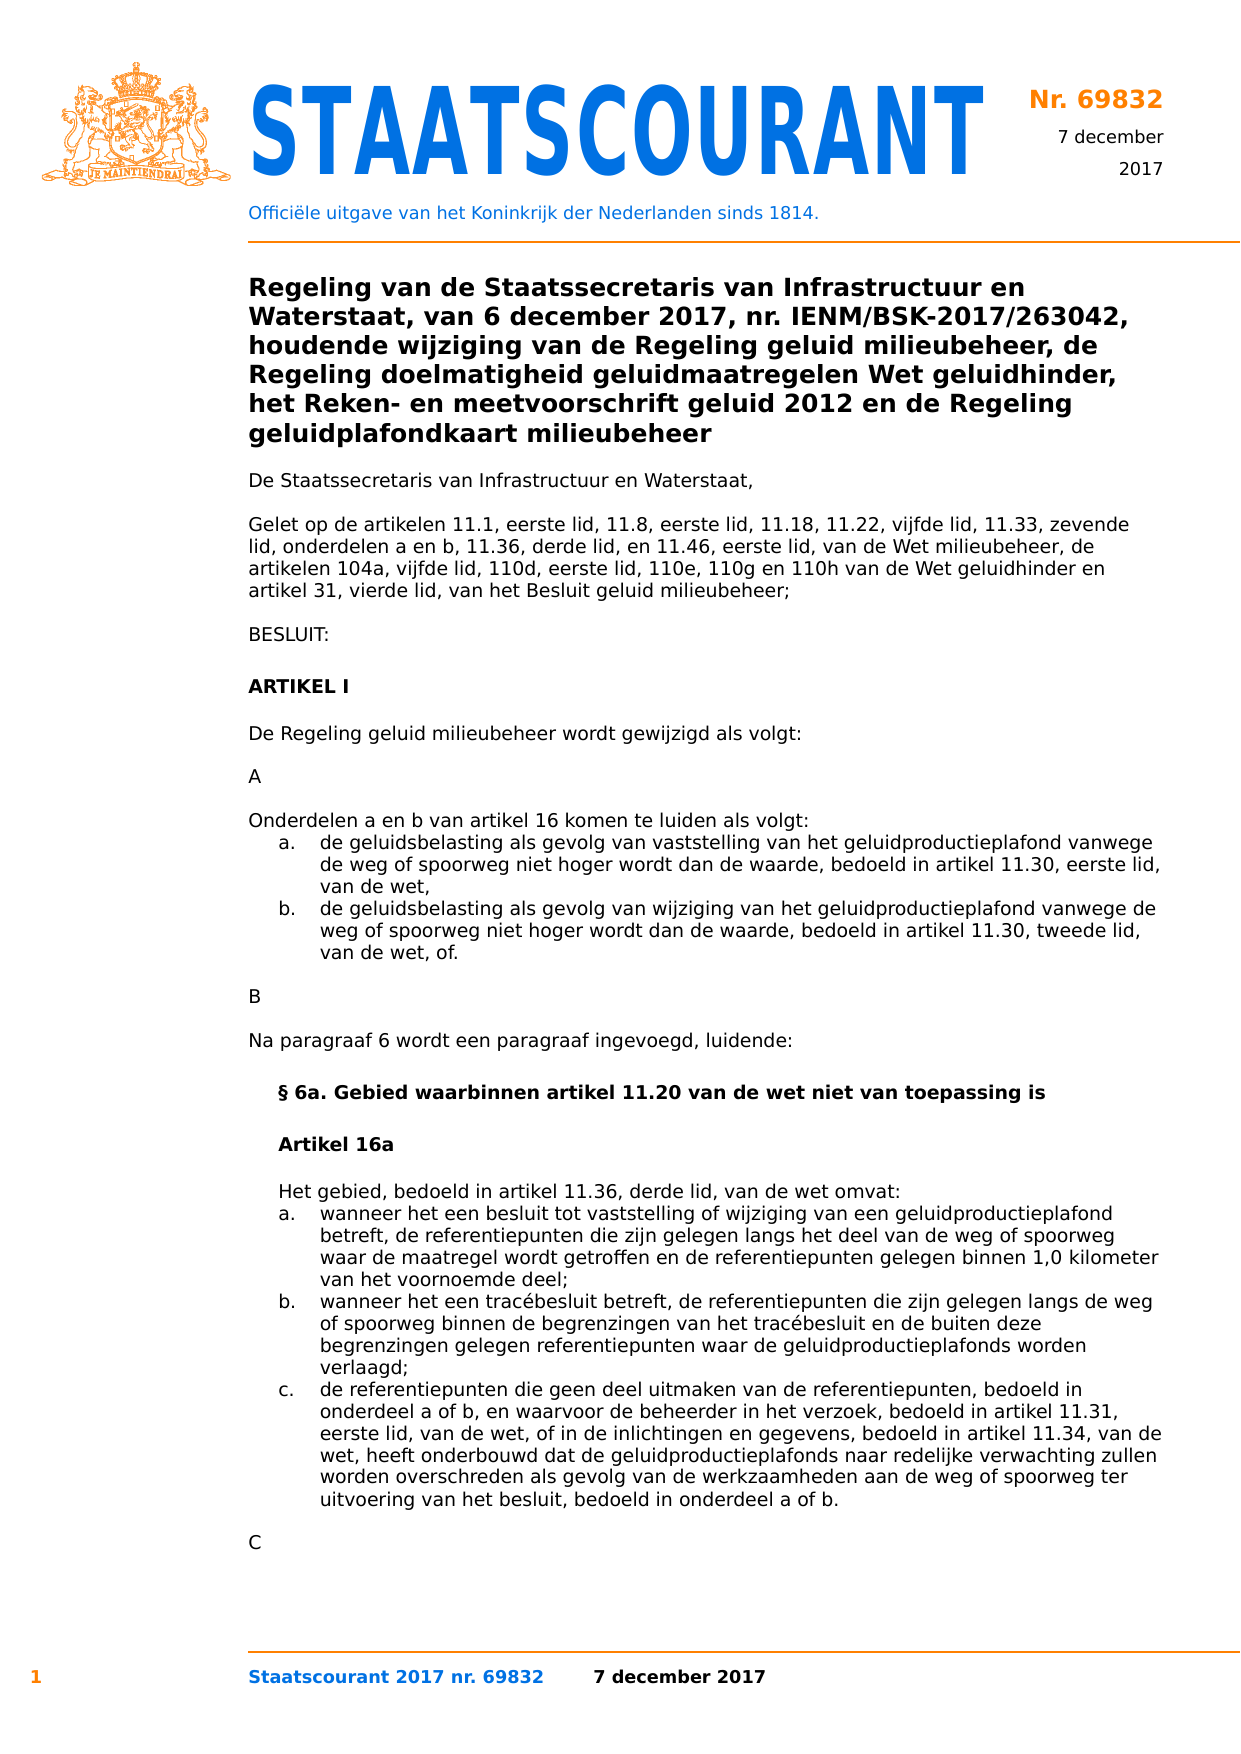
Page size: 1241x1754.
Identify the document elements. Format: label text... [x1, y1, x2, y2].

text Onderdelen a en b van artikel 16 komen te luiden als volgt: [248, 810, 1163, 832]
table_cell 2017 [998, 153, 1240, 203]
picture [41, 62, 231, 186]
subtitle § 6a. Gebied waarbinnen artikel 11.20 van de wet niet van toepassing is [278, 1082, 1163, 1104]
text BESLUIT: [248, 623, 1163, 646]
table_cell 7 december [998, 121, 1240, 153]
text B [248, 986, 1163, 1008]
text a. de geluidsbelasting als gevolg van vaststelling van het geluidproductieplafond vanwege de weg of spoorweg niet hoger wordt dan de waarde, bedoeld in artikel 11.30, eerste lid, van de wet, [278, 832, 1163, 898]
subtitle ARTIKEL I [248, 676, 1163, 697]
text b. de geluidsbelasting als gevolg van wijziging van het geluidproductieplafond vanwege de weg of spoorweg niet hoger wordt dan de waarde, bedoeld in artikel 11.30, tweede lid, van de wet, of. [278, 898, 1163, 964]
text De Regeling geluid milieubeheer wordt gewijzigd als volgt: [248, 722, 1163, 744]
table_header Nr. 69832 [998, 62, 1240, 121]
text b. wanneer het een tracébesluit betreft, de referentiepunten die zijn gelegen langs de weg of spoorweg binnen de begrenzingen van het tracébesluit en de buiten deze begrenzingen gelegen referentiepunten waar de geluidproductieplafonds worden verlaagd; [278, 1291, 1163, 1378]
subtitle Artikel 16a [278, 1134, 1163, 1156]
table_header [25, 62, 248, 241]
text Gelet op de artikelen 11.1, eerste lid, 11.8, eerste lid, 11.18, 11.22, vijfde lid, 11.33, zevende lid, onderdelen a en b, 11.36, derde lid, en 11.46, eerste lid, van de Wet milieubeheer, de artikelen 104a, vijfde lid, 110d, eerste lid, 110e, 110g en 110h van de Wet geluidhinder en artikel 31, vierde lid, van het Besluit geluid milieubeheer; [248, 514, 1163, 602]
table_header STAATSCOURANT [248, 62, 998, 203]
text De Staatssecretaris van Infrastructuur en Waterstaat, [248, 470, 1163, 492]
text c. de referentiepunten die geen deel uitmaken van de referentiepunten, bedoeld in onderdeel a of b, en waarvoor de beheerder in het verzoek, bedoeld in artikel 11.31, eerste lid, van de wet, of in de inlichtingen en gegevens, bedoeld in artikel 11.34, van de wet, heeft onderbouwd dat de geluidproductieplafonds naar redelijke verwachting zullen worden overschreden als gevolg van de werkzaamheden aan de weg of spoorweg ter uitvoering van het besluit, bedoeld in onderdeel a of b. [278, 1378, 1163, 1510]
text a. wanneer het een besluit tot vaststelling of wijziging van een geluidproductieplafond betreft, de referentiepunten die zijn gelegen langs het deel van de weg of spoorweg waar de maatregel wordt getroffen en de referentiepunten gelegen binnen 1,0 kilometer van het voornoemde deel; [278, 1203, 1163, 1291]
text C [248, 1532, 1163, 1554]
text Na paragraaf 6 wordt een paragraaf ingevoegd, luidende: [248, 1030, 1163, 1052]
text A [248, 766, 1163, 788]
table_cell Officiële uitgave van het Koninkrijk der Nederlanden sinds 1814. [248, 203, 1240, 241]
text Het gebied, bedoeld in artikel 11.36, derde lid, van de wet omvat: [278, 1181, 1163, 1203]
subtitle Regeling van de Staatssecretaris van Infrastructuur en Waterstaat, van 6 december 2017, nr. IENM/BSK-2017/263042, houdende wijziging van de Regeling geluid milieubeheer, de Regeling doelmatigheid geluidmaatregelen Wet geluidhinder, het Reken- en meetvoorschrift geluid 2012 en de Regeling geluidplafondkaart milieubeheer [248, 273, 1163, 448]
